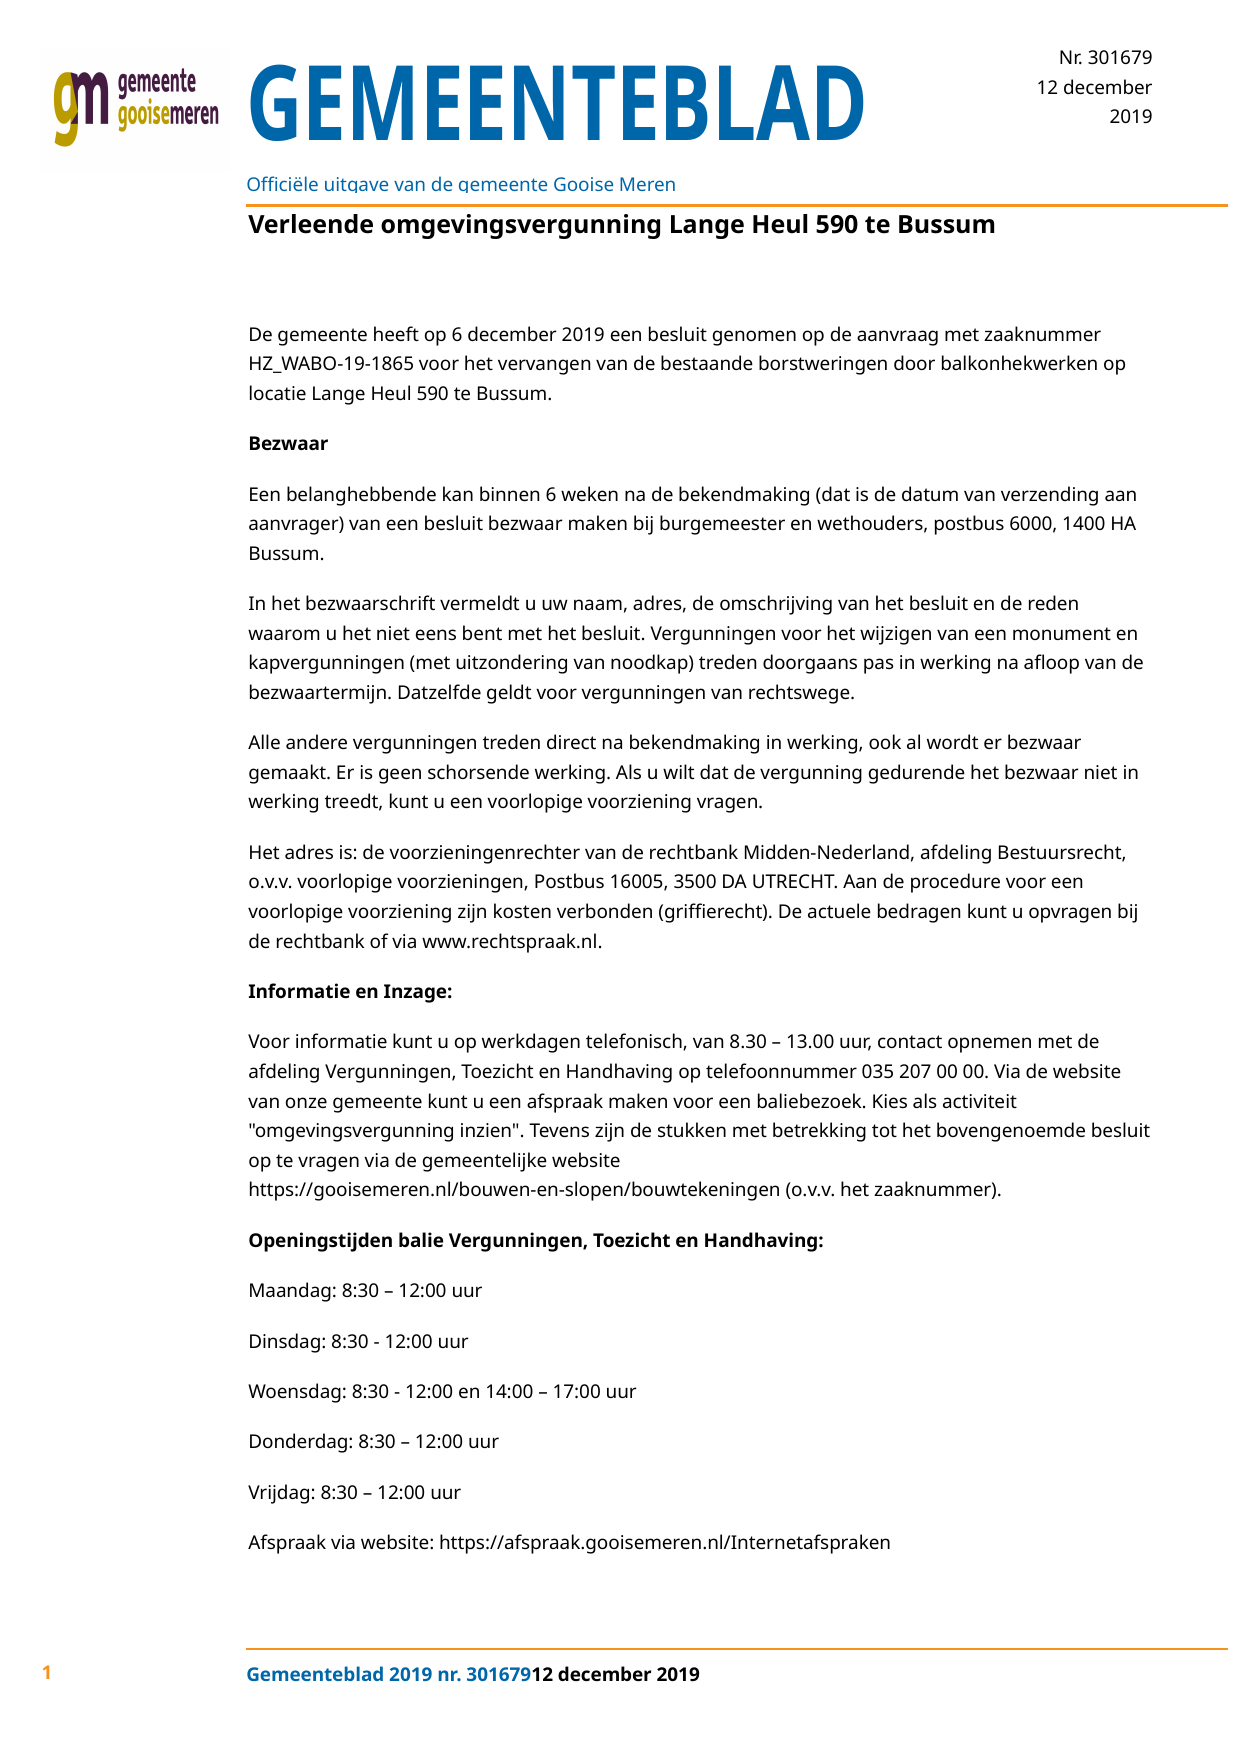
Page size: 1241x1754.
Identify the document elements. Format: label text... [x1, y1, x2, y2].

text In het bezwaarschrift vermeldt u uw naam, adres, de omschrijving van het besluit en de reden waarom u het niet eens bent met het besluit. Vergunningen voor het wijzigen van een monument en kapvergunningen (met uitzondering van noodkap) treden doorgaans pas in werking na afloop van de bezwaartermijn. Datzelfde geldt voor vergunningen van rechtswege. [248, 590, 1152, 705]
text Dinsdag: 8:30 - 12:00 uur [248, 1328, 1152, 1353]
text Verleende omgevingsvergunning Lange Heul 590 te Bussum [248, 207, 1152, 241]
text Afspraak via website: https://afspraak.gooisemeren.nl/Internetafspraken [248, 1529, 1152, 1555]
text Maandag: 8:30 – 12:00 uur [248, 1277, 1152, 1303]
text Het adres is: de voorzieningenrechter van de rechtbank Midden-Nederland, afdeling Bestuursrecht, o.v.v. voorlopige voorzieningen, Postbus 16005, 3500 DA UTRECHT. Aan de procedure voor een voorlopige voorziening zijn kosten verbonden (griffierecht). De actuele bedragen kunt u opvragen bij de rechtbank of via www.rechtspraak.nl. [248, 839, 1152, 953]
text Een belanghebbende kan binnen 6 weken na de bekendmaking (dat is de datum van verzending aan aanvrager) van een besluit bezwaar maken bij burgemeester en wethouders, postbus 6000, 1400 HA Bussum. [248, 481, 1152, 566]
text Openingstijden balie Vergunningen, Toezicht en Handhaving: [248, 1227, 1152, 1253]
text Alle andere vergunningen treden direct na bekendmaking in werking, ook al wordt er bezwaar gemaakt. Er is geen schorsende werking. Als u wilt dat de vergunning gedurende het bezwaar niet in werking treedt, kunt u een voorlopige voorziening vragen. [248, 729, 1152, 814]
text De gemeente heeft op 6 december 2019 een besluit genomen op de aanvraag met zaaknummer HZ_WABO-19-1865 voor het vervangen van de bestaande borstweringen door balkonhekwerken op locatie Lange Heul 590 te Bussum. [248, 321, 1152, 406]
text Voor informatie kunt u op werkdagen telefonisch, van 8.30 – 13.00 uur, contact opnemen met de afdeling Vergunningen, Toezicht en Handhaving op telefoonnummer 035 207 00 00. Via de website van onze gemeente kunt u een afspraak maken voor een baliebezoek. Kies als activiteit "omgevingsvergunning inzien". Tevens zijn de stukken met betrekking tot het bovengenoemde besluit op te vragen via de gemeentelijke website https://gooisemeren.nl/bouwen-en-slopen/bouwtekeningen (o.v.v. het zaaknummer). [248, 1029, 1152, 1202]
text Bezwaar [248, 430, 1152, 456]
text Informatie en Inzage: [248, 978, 1152, 1004]
text Woensdag: 8:30 - 12:00 en 14:00 – 17:00 uur [248, 1378, 1152, 1404]
text Vrijdag: 8:30 – 12:00 uur [248, 1479, 1152, 1505]
text Donderdag: 8:30 – 12:00 uur [248, 1429, 1152, 1454]
picture [41, 47, 231, 172]
